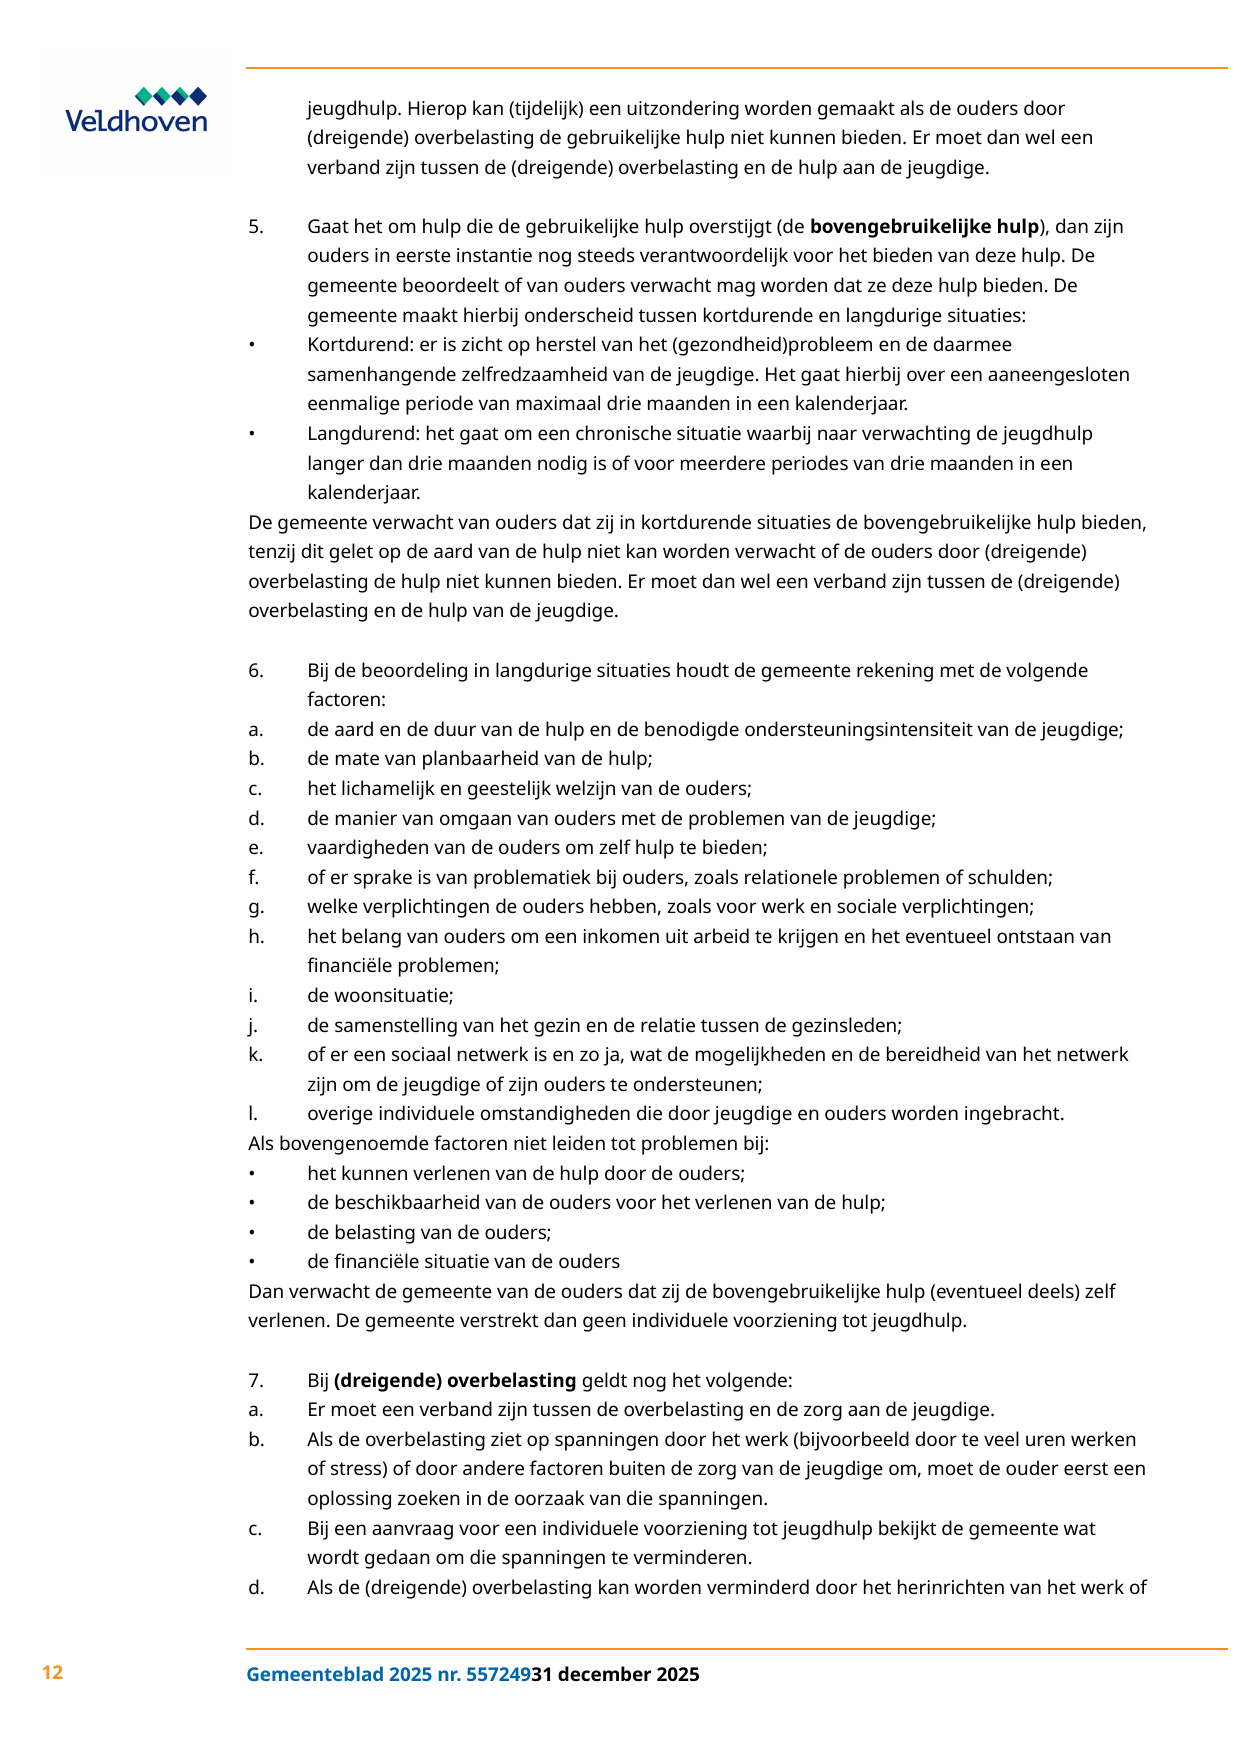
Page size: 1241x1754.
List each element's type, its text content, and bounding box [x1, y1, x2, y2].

list vaardigheden van de ouders om zelf hulp te bieden; [248, 834, 1152, 860]
list de beschikbaarheid van de ouders voor het verlenen van de hulp; [248, 1189, 1152, 1215]
list de mate van planbaarheid van de hulp; [248, 746, 1152, 771]
list het kunnen verlenen van de hulp door de ouders; [248, 1160, 1152, 1186]
list de financiële situatie van de ouders [248, 1248, 1152, 1274]
list Gaat het om hulp die de gebruikelijke hulp overstijgt (de bovengebruikelijke hulp), dan zijn ouders in eerste instantie nog steeds verantwoordelijk voor het bieden van deze hulp. De gemeente beoordeelt of van ouders verwacht mag worden dat ze deze hulp bieden. De gemeente maakt hierbij onderscheid tussen kortdurende en langdurige situaties: [248, 213, 1152, 328]
list Kortdurend: er is zicht op herstel van het (gezondheid)probleem en de daarmee samenhangende zelfredzaamheid van de jeugdige. Het gaat hierbij over een aaneengesloten eenmalige periode van maximaal drie maanden in een kalenderjaar. [248, 331, 1152, 416]
list overige individuele omstandigheden die door jeugdige en ouders worden ingebracht. [248, 1101, 1152, 1126]
list Bij de beoordeling in langdurige situaties houdt de gemeente rekening met de volgende factoren: [248, 657, 1152, 712]
list de woonsituatie; [248, 982, 1152, 1008]
list het lichamelijk en geestelijk welzijn van de ouders; [248, 775, 1152, 801]
list Bij een aanvraag voor een individuele voorziening tot jeugdhulp bekijkt de gemeente wat wordt gedaan om die spanningen te verminderen. [248, 1515, 1152, 1570]
list jeugdhulp. Hierop kan (tijdelijk) een uitzondering worden gemaakt als de ouders door (dreigende) overbelasting de gebruikelijke hulp niet kunnen bieden. Er moet dan wel een verband zijn tussen de (dreigende) overbelasting en de hulp aan de jeugdige. [248, 95, 1152, 180]
list de samenstelling van het gezin en de relatie tussen de gezinsleden; [248, 1012, 1152, 1038]
list of er een sociaal netwerk is en zo ja, wat de mogelijkheden en de bereidheid van het netwerk zijn om de jeugdige of zijn ouders te ondersteunen; [248, 1041, 1152, 1097]
list de aard en de duur van de hulp en de benodigde ondersteuningsintensiteit van de jeugdige; [248, 716, 1152, 742]
list welke verplichtingen de ouders hebben, zoals voor werk en sociale verplichtingen; [248, 893, 1152, 919]
list Als de (dreigende) overbelasting kan worden verminderd door het herinrichten van het werk of [248, 1574, 1152, 1600]
list de manier van omgaan van ouders met de problemen van de jeugdige; [248, 805, 1152, 831]
list Langdurend: het gaat om een chronische situatie waarbij naar verwachting de jeugdhulp langer dan drie maanden nodig is of voor meerdere periodes van drie maanden in een kalenderjaar. [248, 420, 1152, 505]
text Als bovengenoemde factoren niet leiden tot problemen bij: [248, 1130, 1152, 1156]
list Er moet een verband zijn tussen de overbelasting en de zorg aan de jeugdige. [248, 1396, 1152, 1422]
list Bij (dreigende) overbelasting geldt nog het volgende: [248, 1367, 1152, 1393]
list het belang van ouders om een inkomen uit arbeid te krijgen en het eventueel ontstaan van financiële problemen; [248, 923, 1152, 978]
list of er sprake is van problematiek bij ouders, zoals relationele problemen of schulden; [248, 864, 1152, 890]
picture [41, 47, 231, 172]
list Als de overbelasting ziet op spanningen door het werk (bijvoorbeeld door te veel uren werken of stress) of door andere factoren buiten de zorg van de jeugdige om, moet de ouder eerst een oplossing zoeken in de oorzaak van die spanningen. [248, 1426, 1152, 1511]
list de belasting van de ouders; [248, 1219, 1152, 1245]
text De gemeente verwacht van ouders dat zij in kortdurende situaties de bovengebruikelijke hulp bieden, tenzij dit gelet op de aard van de hulp niet kan worden verwacht of de ouders door (dreigende) overbelasting de hulp niet kunnen bieden. Er moet dan wel een verband zijn tussen de (dreigende) overbelasting en de hulp van de jeugdige. [248, 509, 1152, 623]
text Dan verwacht de gemeente van de ouders dat zij de bovengebruikelijke hulp (eventueel deels) zelf verlenen. De gemeente verstrekt dan geen individuele voorziening tot jeugdhulp. [248, 1278, 1152, 1333]
